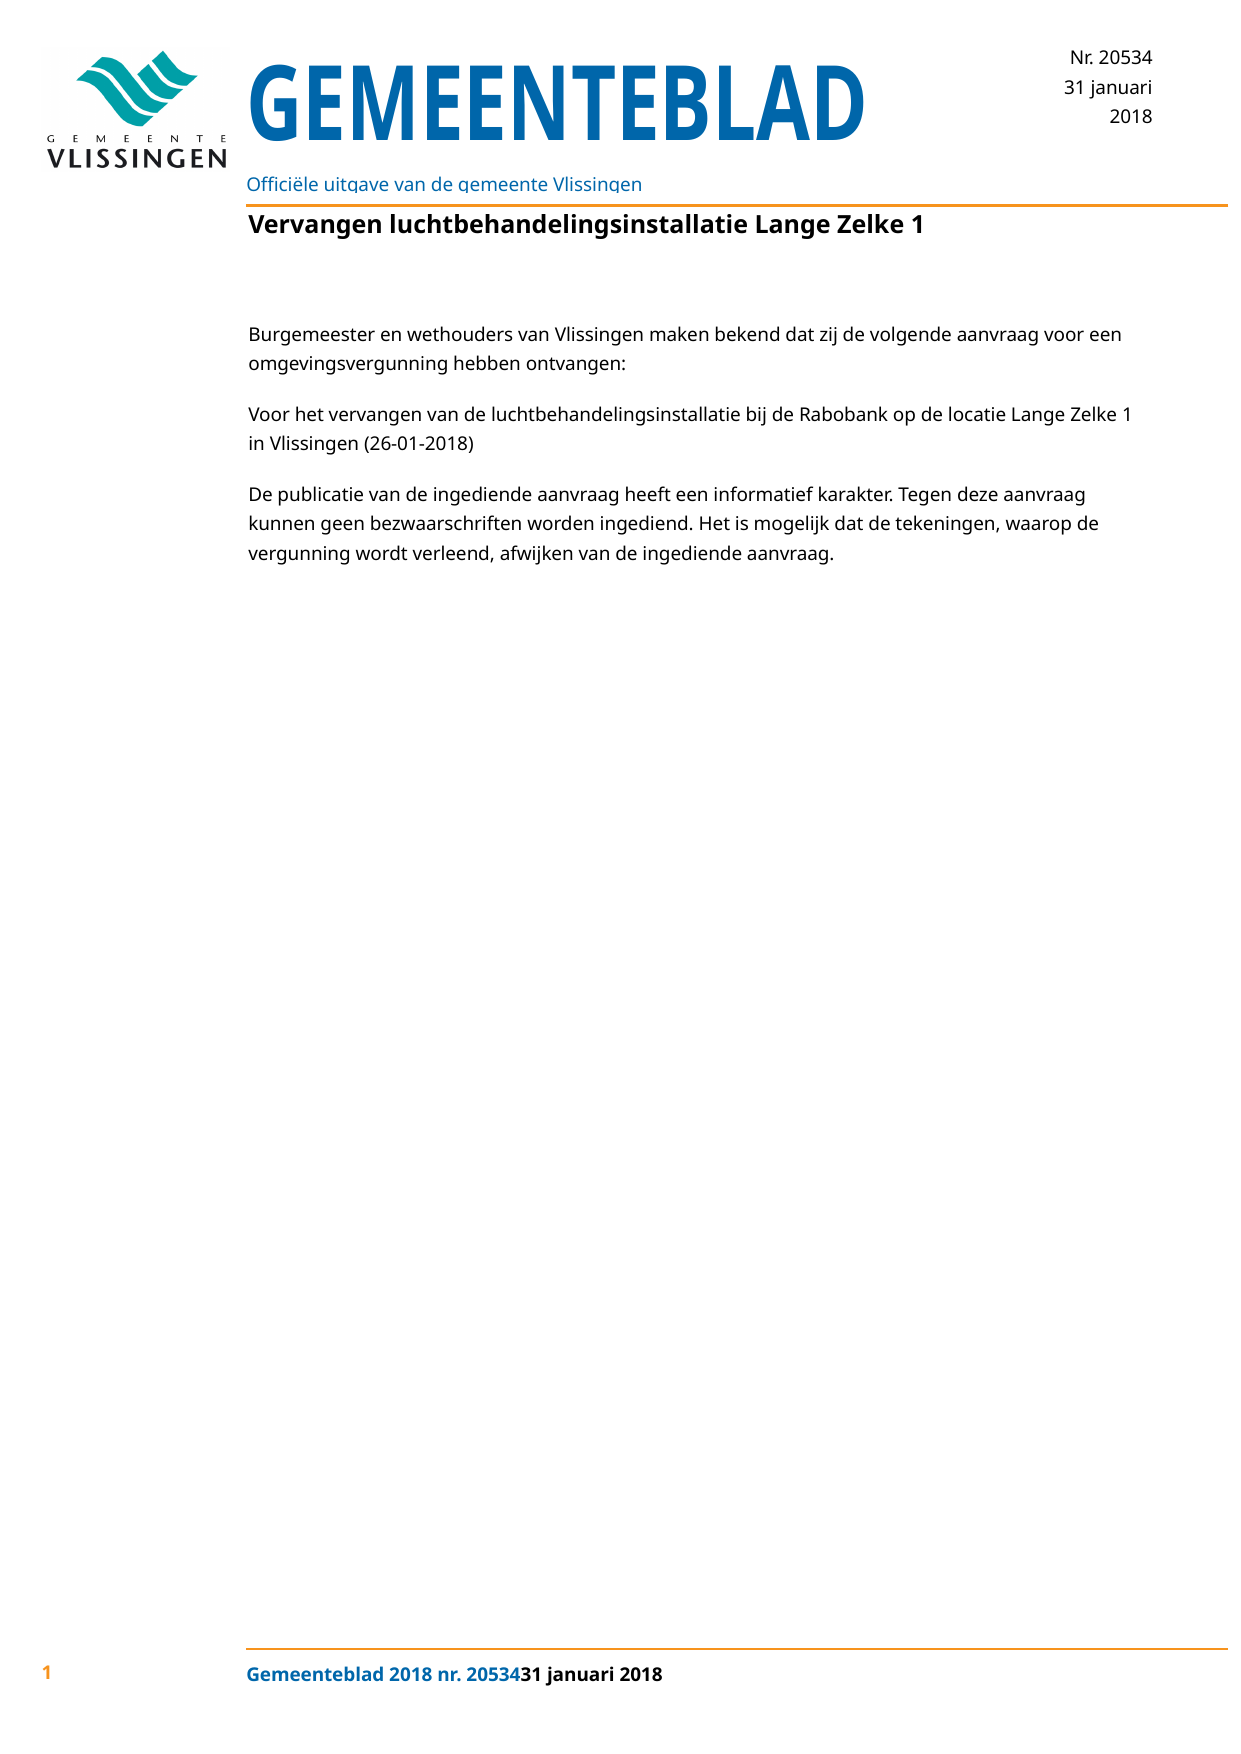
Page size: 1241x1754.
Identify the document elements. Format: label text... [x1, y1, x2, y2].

text De publicatie van de ingediende aanvraag heeft een informatief karakter. Tegen deze aanvraag kunnen geen bezwaarschriften worden ingediend. Het is mogelijk dat de tekeningen, waarop de vergunning wordt verleend, afwijken van de ingediende aanvraag. [248, 481, 1152, 566]
text Burgemeester en wethouders van Vlissingen maken bekend dat zij de volgende aanvraag voor een omgevingsvergunning hebben ontvangen: [248, 321, 1152, 376]
text Vervangen luchtbehandelingsinstallatie Lange Zelke 1 [248, 207, 1152, 241]
picture [41, 47, 231, 172]
text Voor het vervangen van de luchtbehandelingsinstallatie bij de Rabobank op de locatie Lange Zelke 1 in Vlissingen (26-01-2018) [248, 401, 1152, 456]
